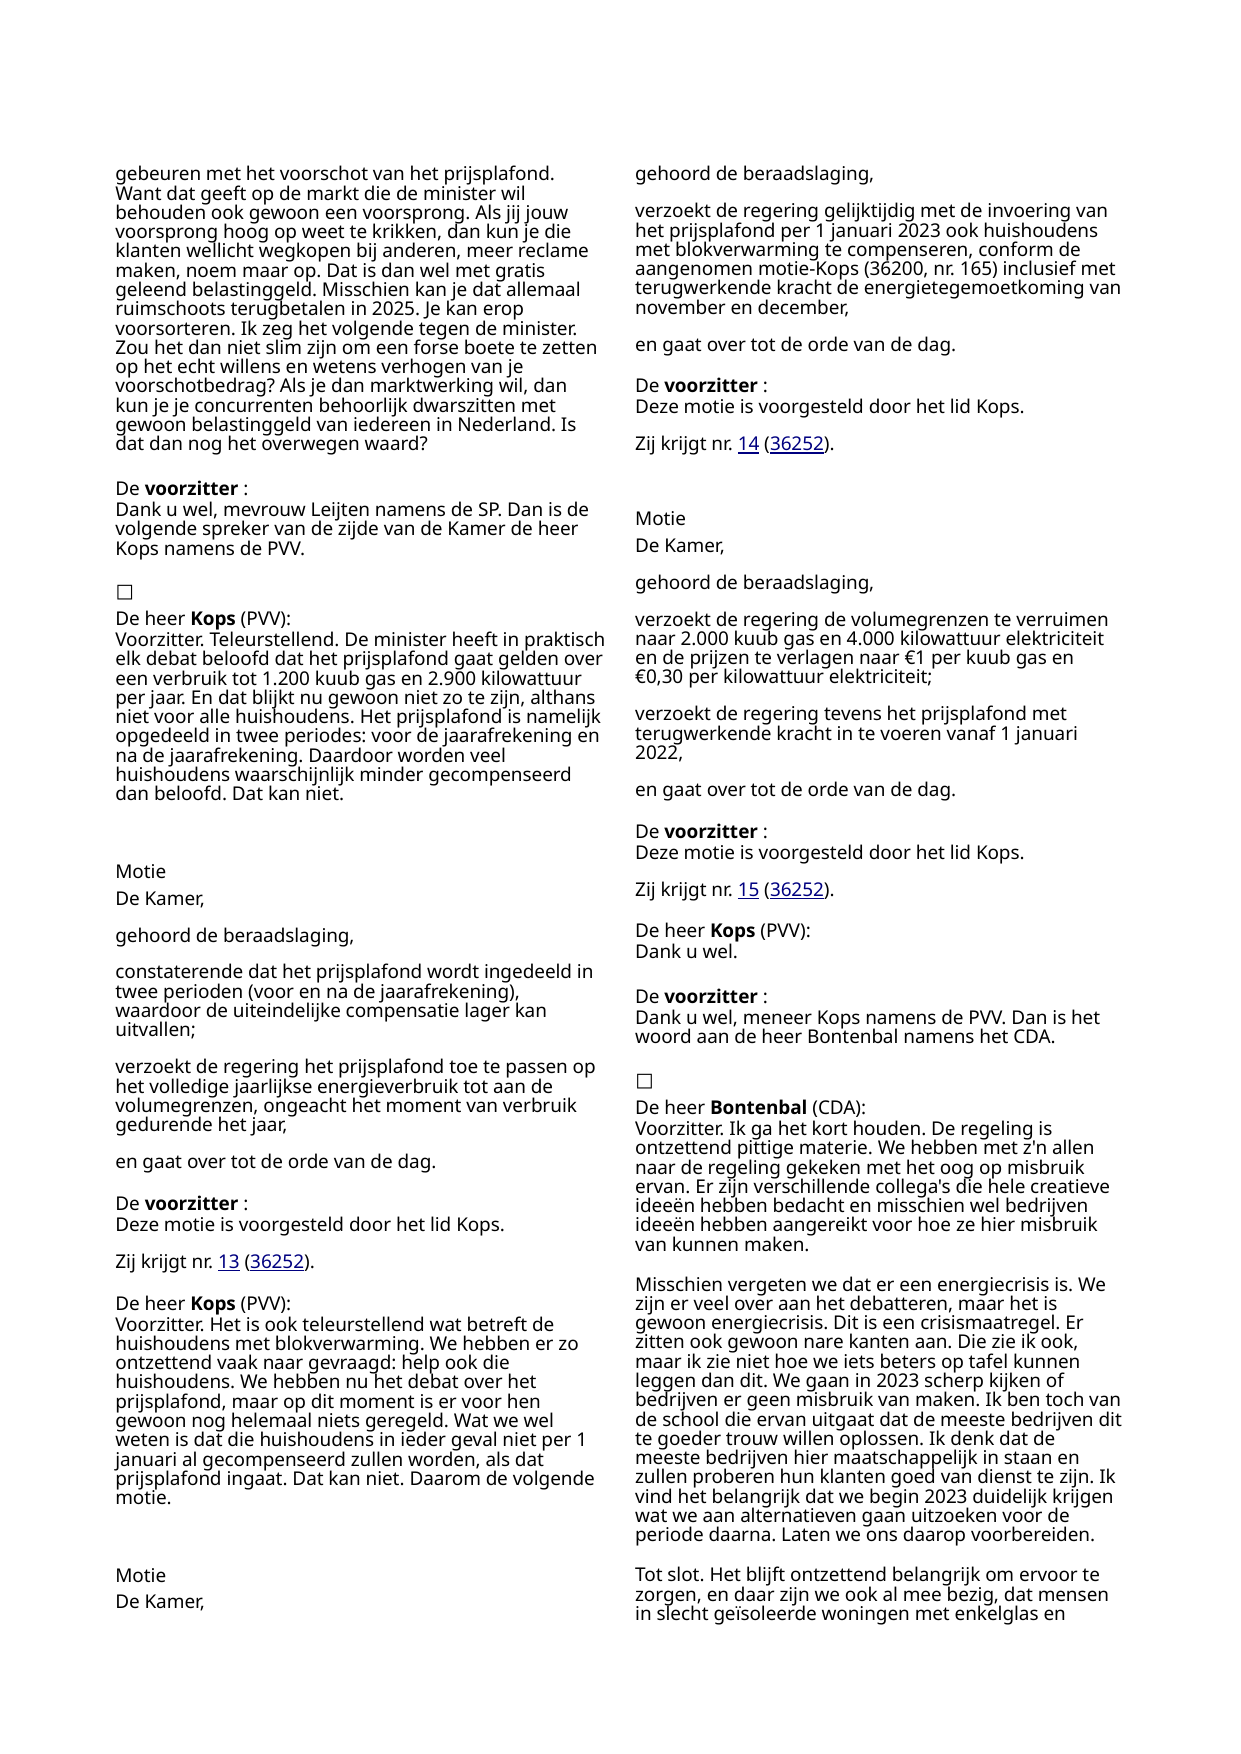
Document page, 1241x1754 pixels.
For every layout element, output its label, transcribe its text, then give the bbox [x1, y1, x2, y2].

text gehoord de beraadslaging, [635, 165, 1125, 184]
text en gaat over tot de orde van de dag. [635, 336, 1125, 355]
text De voorzitter : [635, 373, 1125, 398]
text verzoekt de regering tevens het prijsplafond met terugwerkende kracht in te voeren vanaf 1 januari 2022, [635, 705, 1125, 763]
text Dank u wel, mevrouw Leijten namens de SP. Dan is de volgende spreker van de zijde van de Kamer de heer Kops namens de PVV. [115, 501, 605, 559]
text De voorzitter : [635, 818, 1125, 844]
text Dank u wel. [635, 943, 1125, 963]
text Deze motie is voorgesteld door het lid Kops. [635, 844, 1125, 863]
text Zij krijgt nr. 13 (36252). [115, 1253, 605, 1272]
text De voorzitter : [115, 1190, 605, 1216]
text Zij krijgt nr. 15 (36252). [635, 881, 1125, 900]
text gehoord de beraadslaging, [635, 574, 1125, 593]
text Deze motie is voorgesteld door het lid Kops. [115, 1216, 605, 1235]
text Voorzitter. Teleurstellend. De minister heeft in praktisch elk debat beloofd dat het prijsplafond gaat gelden over een verbruik tot 1.200 kuub gas en 2.900 kilowattuur per jaar. En dat blijkt nu gewoon niet zo te zijn, althans niet voor alle huishoudens. Het prijsplafond is namelijk opgedeeld in twee periodes: voor de jaarafrekening en na de jaarafrekening. Daardoor worden veel huishoudens waarschijnlijk minder gecompenseerd dan beloofd. Dat kan niet. [115, 631, 605, 804]
text Deze motie is voorgesteld door het lid Kops. [635, 398, 1125, 418]
text Misschien vergeten we dat er een energiecrisis is. We zijn er veel over aan het debatteren, maar het is gewoon energiecrisis. Dit is een crisismaatregel. Er zitten ook gewoon nare kanten aan. Die zie ik ook, maar ik zie niet hoe we iets beters op tafel kunnen leggen dan dit. We gaan in 2023 scherp kijken of bedrijven er geen misbruik van maken. Ik ben toch van de school die ervan uitgaat dat de meeste bedrijven dit te goeder trouw willen oplossen. Ik denk dat de meeste bedrijven hier maatschappelijk in staan en zullen proberen hun klanten goed van dienst te zijn. Ik vind het belangrijk dat we begin 2023 duidelijk krijgen wat we aan alternatieven gaan uitzoeken voor de periode daarna. Laten we ons daarop voorbereiden. [635, 1276, 1125, 1546]
text De Kamer, [115, 1593, 605, 1613]
text verzoekt de regering gelijktijdig met de invoering van het prijsplafond per 1 januari 2023 ook huishoudens met blokverwarming te compenseren, conform de aangenomen motie-Kops (36200, nr. 165) inclusief met terugwerkende kracht de energietegemoetkoming van november en december, [635, 202, 1125, 318]
text Voorzitter. Ik ga het kort houden. De regeling is ontzettend pittige materie. We hebben met z'n allen naar de regeling gekeken met het oog op misbruik ervan. Er zijn verschillende collega's die hele creatieve ideeën hebben bedacht en misschien wel bedrijven ideeën hebben aangereikt voor hoe ze hier misbruik van kunnen maken. [635, 1120, 1125, 1255]
text Tot slot. Het blijft ontzettend belangrijk om ervoor te zorgen, en daar zijn we ook al mee bezig, dat mensen in slecht geïsoleerde woningen met enkelglas en [635, 1566, 1125, 1624]
text De heer Kops (PVV): [635, 918, 1125, 943]
text ⬜ [635, 1069, 1125, 1094]
text Motie [635, 505, 1125, 531]
text Motie [115, 1562, 605, 1587]
text Voorzitter. Het is ook teleurstellend wat betreft de huishoudens met blokverwarming. We hebben er zo ontzettend vaak naar gevraagd: help ook die huishoudens. We hebben nu het debat over het prijsplafond, maar op dit moment is er voor hen gewoon nog helemaal niets geregeld. Wat we wel weten is dat die huishoudens in ieder geval niet per 1 januari al gecompenseerd zullen worden, als dat prijsplafond ingaat. Dat kan niet. Daarom de volgende motie. [115, 1316, 605, 1508]
text verzoekt de regering het prijsplafond toe te passen op het volledige jaarlijkse energieverbruik tot aan de volumegrenzen, ongeacht het moment van verbruik gedurende het jaar, [115, 1058, 605, 1135]
text en gaat over tot de orde van de dag. [635, 781, 1125, 800]
text De heer Bontenbal (CDA): [635, 1094, 1125, 1120]
text De heer Kops (PVV): [115, 605, 605, 631]
text Dank u wel, meneer Kops namens de PVV. Dan is het woord aan de heer Bontenbal namens het CDA. [635, 1009, 1125, 1048]
text De voorzitter : [115, 475, 605, 501]
text en gaat over tot de orde van de dag. [115, 1153, 605, 1172]
text ⬜ [115, 579, 605, 605]
text gebeuren met het voorschot van het prijsplafond. Want dat geeft op de markt die de minister wil behouden ook gewoon een voorsprong. Als jij jouw voorsprong hoog op weet te krikken, dan kun je die klanten wellicht wegkopen bij anderen, meer reclame maken, noem maar op. Dat is dan wel met gratis geleend belastinggeld. Misschien kan je dat allemaal ruimschoots terugbetalen in 2025. Je kan erop voorsorteren. Ik zeg het volgende tegen de minister. Zou het dan niet slim zijn om een forse boete te zetten op het echt willens en wetens verhogen van je voorschotbedrag? Als je dan marktwerking wil, dan kun je je concurrenten behoorlijk dwarszitten met gewoon belastinggeld van iedereen in Nederland. Is dat dan nog het overwegen waard? [115, 165, 605, 454]
text De heer Kops (PVV): [115, 1290, 605, 1316]
text De Kamer, [635, 537, 1125, 556]
text constaterende dat het prijsplafond wordt ingedeeld in twee perioden (voor en na de jaarafrekening), waardoor de uiteindelijke compensatie lager kan uitvallen; [115, 963, 605, 1041]
text verzoekt de regering de volumegrenzen te verruimen naar 2.000 kuub gas en 4.000 kilowattuur elektriciteit en de prijzen te verlagen naar €1 per kuub gas en €0,30 per kilowattuur elektriciteit; [635, 611, 1125, 688]
text De voorzitter : [635, 983, 1125, 1009]
text Zij krijgt nr. 14 (36252). [635, 435, 1125, 454]
text gehoord de beraadslaging, [115, 927, 605, 946]
text De Kamer, [115, 889, 605, 909]
text Motie [115, 858, 605, 884]
